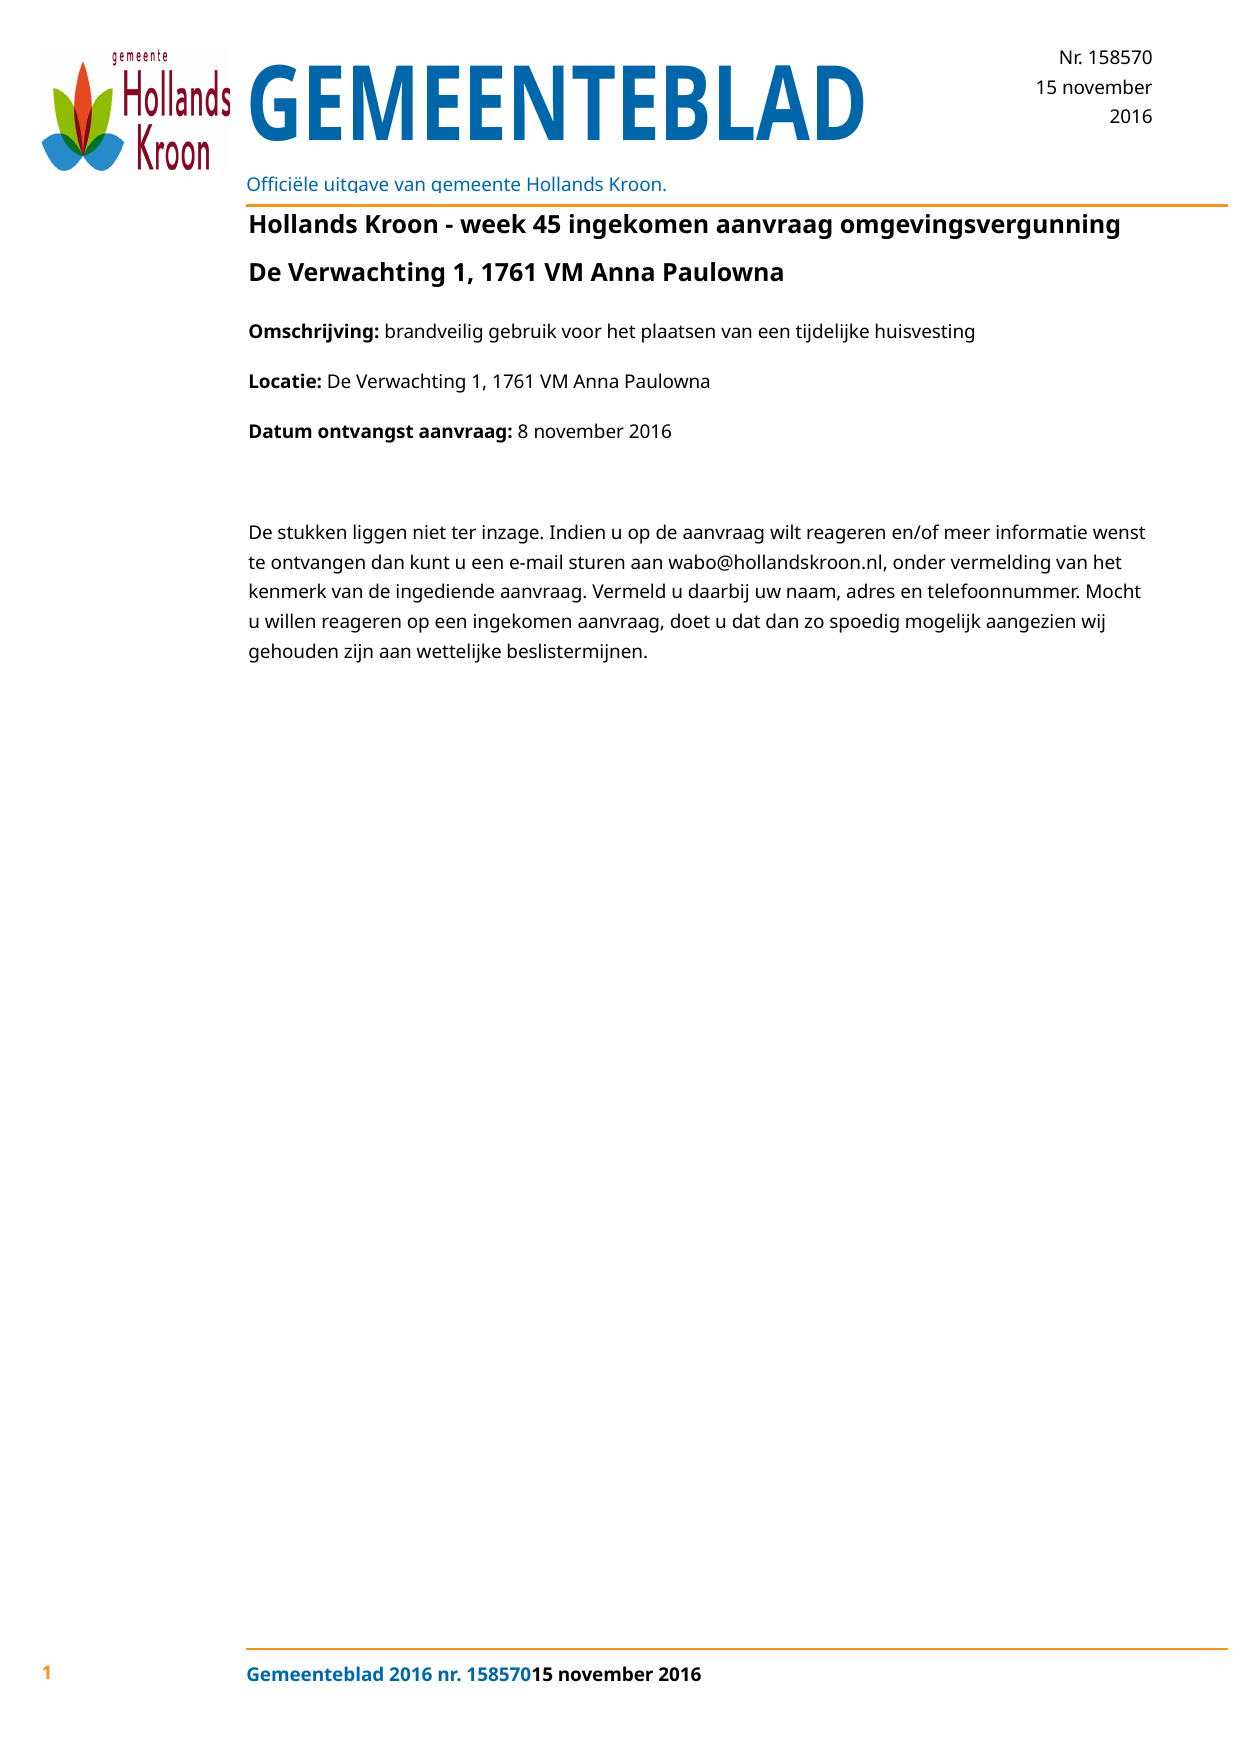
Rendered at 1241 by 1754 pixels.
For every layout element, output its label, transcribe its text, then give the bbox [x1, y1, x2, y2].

text Datum ontvangst aanvraag: 8 november 2016 [248, 419, 1152, 444]
text Locatie: De Verwachting 1, 1761 VM Anna Paulowna [248, 368, 1152, 394]
picture [41, 47, 231, 172]
text Hollands Kroon - week 45 ingekomen aanvraag omgevingsvergunning De Verwachting 1, 1761 VM Anna Paulowna [248, 207, 1152, 288]
text Omschrijving: brandveilig gebruik voor het plaatsen van een tijdelijke huisvesting [248, 318, 1152, 344]
text De stukken liggen niet ter inzage. Indien u op de aanvraag wilt reageren en/of meer informatie wenst te ontvangen dan kunt u een e-mail sturen aan wabo@hollandskroon.nl, onder vermelding van het kenmerk van de ingediende aanvraag. Vermeld u daarbij uw naam, adres en telefoonnummer. Mocht u willen reageren op een ingekomen aanvraag, doet u dat dan zo spoedig mogelijk aangezien wij gehouden zijn aan wettelijke beslistermijnen. [248, 519, 1152, 664]
